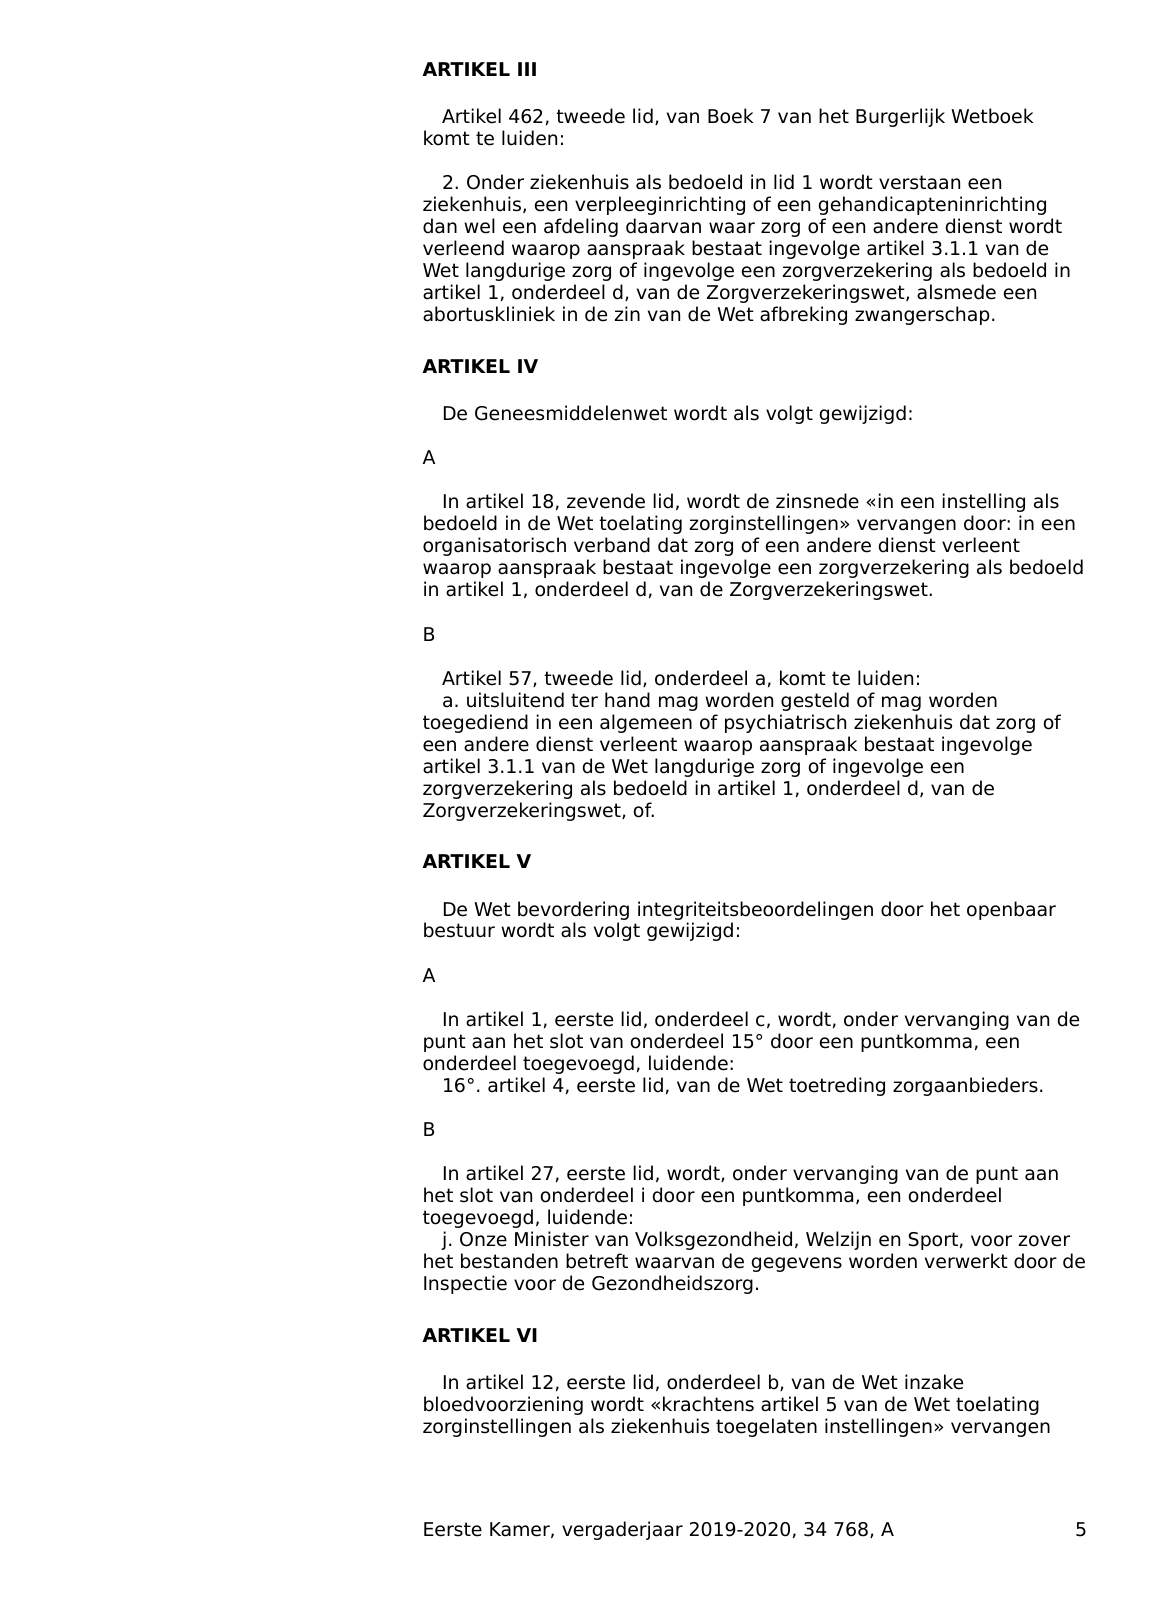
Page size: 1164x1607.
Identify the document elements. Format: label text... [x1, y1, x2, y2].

text a. uitsluitend ter hand mag worden gesteld of mag worden toegediend in een algemeen of psychiatrisch ziekenhuis dat zorg of een andere dienst verleent waarop aanspraak bestaat ingevolge artikel 3.1.1 van de Wet langdurige zorg of ingevolge een zorgverzekering als bedoeld in artikel 1, onderdeel d, van de Zorgverzekeringswet, of. [422, 689, 1087, 821]
text A [422, 447, 1087, 469]
text B [422, 623, 1087, 645]
text Artikel 462, tweede lid, van Boek 7 van het Burgerlijk Wetboek komt te luiden: [422, 106, 1087, 150]
subtitle ARTIKEL V [422, 851, 1087, 873]
text j. Onze Minister van Volksgezondheid, Welzijn en Sport, voor zover het bestanden betreft waarvan de gegevens worden verwerkt door de Inspectie voor de Gezondheidszorg. [422, 1229, 1087, 1295]
text 16°. artikel 4, eerste lid, van de Wet toetreding zorgaanbieders. [422, 1075, 1087, 1097]
text B [422, 1119, 1087, 1141]
text Artikel 57, tweede lid, onderdeel a, komt te luiden: [422, 668, 1087, 689]
subtitle ARTIKEL IV [422, 356, 1087, 378]
text De Geneesmiddelenwet wordt als volgt gewijzigd: [422, 403, 1087, 425]
subtitle ARTIKEL VI [422, 1325, 1087, 1347]
text De Wet bevordering integriteitsbeoordelingen door het openbaar bestuur wordt als volgt gewijzigd: [422, 898, 1087, 942]
text In artikel 27, eerste lid, wordt, onder vervanging van de punt aan het slot van onderdeel i door een puntkomma, een onderdeel toegevoegd, luidende: [422, 1163, 1087, 1229]
text 2. Onder ziekenhuis als bedoeld in lid 1 wordt verstaan een ziekenhuis, een verpleeginrichting of een gehandicapteninrichting dan wel een afdeling daarvan waar zorg of een andere dienst wordt verleend waarop aanspraak bestaat ingevolge artikel 3.1.1 van de Wet langdurige zorg of ingevolge een zorgverzekering als bedoeld in artikel 1, onderdeel d, van de Zorgverzekeringswet, alsmede een abortuskliniek in de zin van de Wet afbreking zwangerschap. [422, 172, 1087, 326]
text In artikel 1, eerste lid, onderdeel c, wordt, onder vervanging van de punt aan het slot van onderdeel 15° door een puntkomma, een onderdeel toegevoegd, luidende: [422, 1009, 1087, 1075]
text In artikel 12, eerste lid, onderdeel b, van de Wet inzake bloedvoorziening wordt «krachtens artikel 5 van de Wet toelating zorginstellingen als ziekenhuis toegelaten instellingen» vervangen [422, 1372, 1087, 1438]
text A [422, 964, 1087, 987]
subtitle ARTIKEL III [422, 59, 1087, 81]
text In artikel 18, zevende lid, wordt de zinsnede «in een instelling als bedoeld in de Wet toelating zorginstellingen» vervangen door: in een organisatorisch verband dat zorg of een andere dienst verleent waarop aanspraak bestaat ingevolge een zorgverzekering als bedoeld in artikel 1, onderdeel d, van de Zorgverzekeringswet. [422, 491, 1087, 601]
